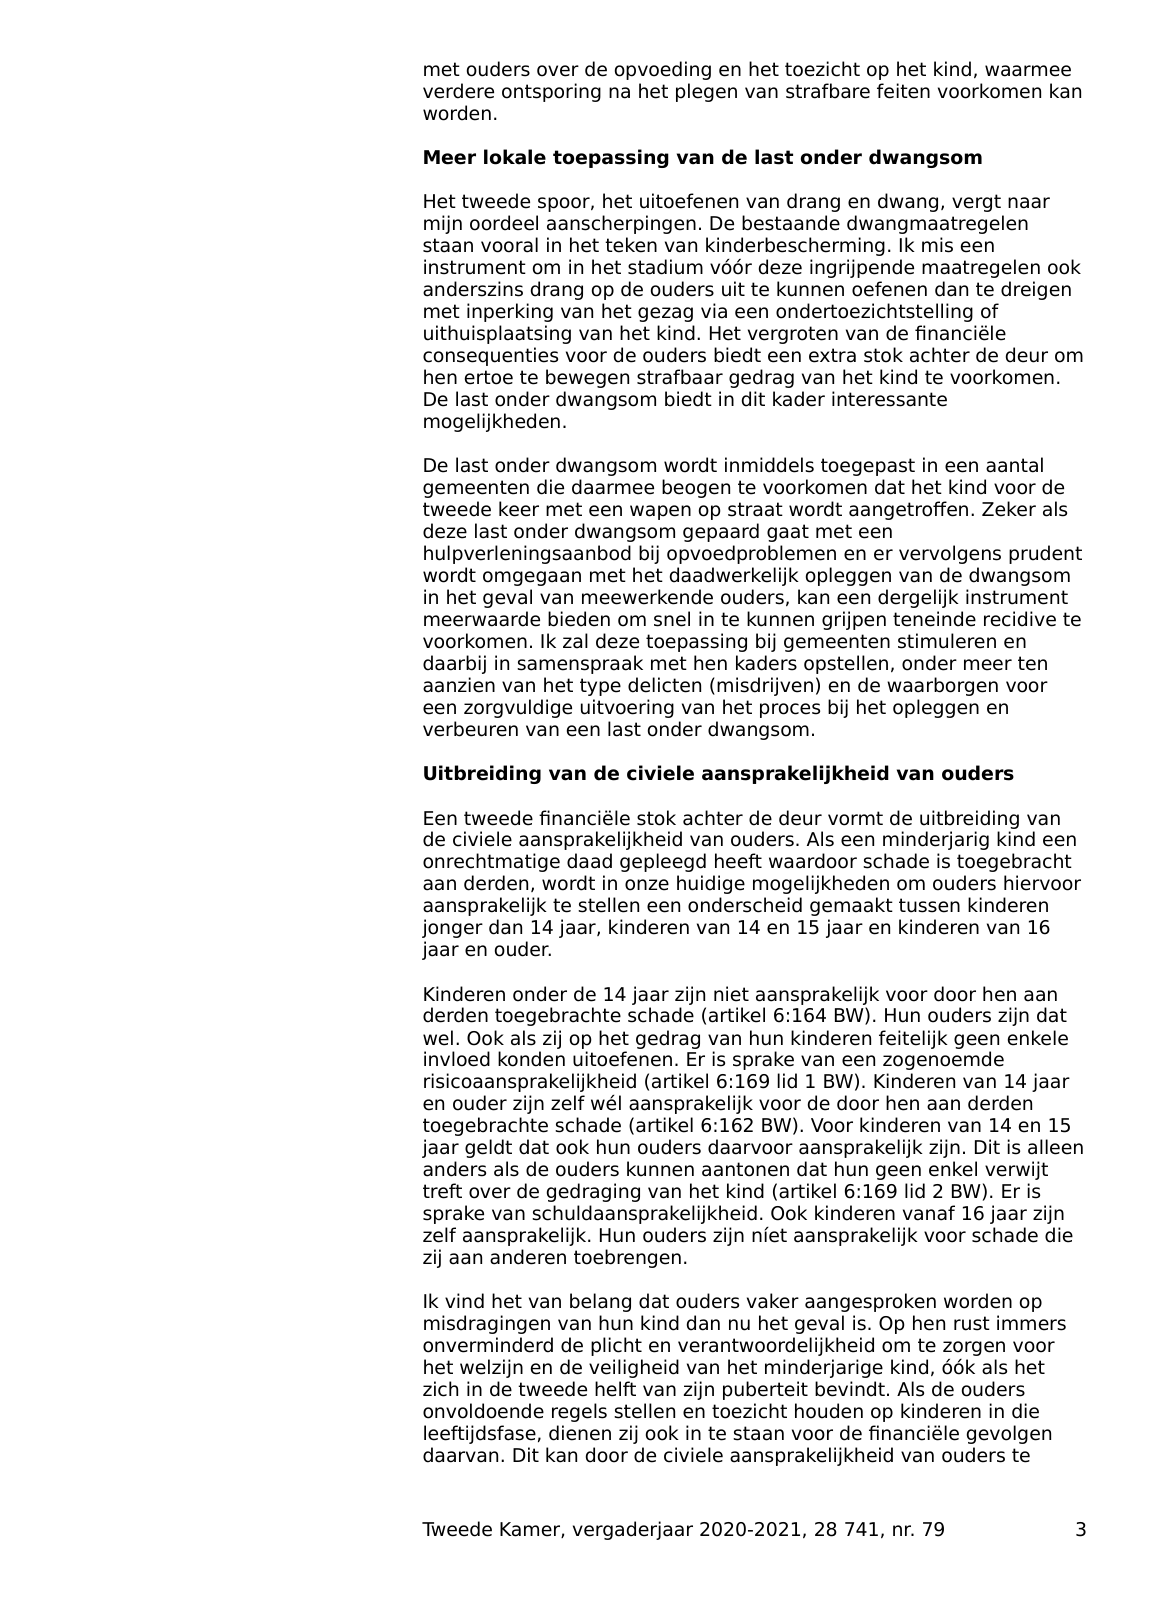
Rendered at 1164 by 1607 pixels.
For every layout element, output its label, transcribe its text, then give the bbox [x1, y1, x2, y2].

text Het tweede spoor, het uitoefenen van drang en dwang, vergt naar mijn oordeel aanscherpingen. De bestaande dwangmaatregelen staan vooral in het teken van kinderbescherming. Ik mis een instrument om in het stadium vóór deze ingrijpende maatregelen ook anderszins drang op de ouders uit te kunnen oefenen dan te dreigen met inperking van het gezag via een ondertoezichtstelling of uithuisplaatsing van het kind. Het vergroten van de financiële consequenties voor de ouders biedt een extra stok achter de deur om hen ertoe te bewegen strafbaar gedrag van het kind te voorkomen. De last onder dwangsom biedt in dit kader interessante mogelijkheden. [422, 191, 1087, 433]
subtitle Uitbreiding van de civiele aansprakelijkheid van ouders [422, 763, 1087, 785]
text De last onder dwangsom wordt inmiddels toegepast in een aantal gemeenten die daarmee beogen te voorkomen dat het kind voor de tweede keer met een wapen op straat wordt aangetroffen. Zeker als deze last onder dwangsom gepaard gaat met een hulpverleningsaanbod bij opvoedproblemen en er vervolgens prudent wordt omgegaan met het daadwerkelijk opleggen van de dwangsom in het geval van meewerkende ouders, kan een dergelijk instrument meerwaarde bieden om snel in te kunnen grijpen teneinde recidive te voorkomen. Ik zal deze toepassing bij gemeenten stimuleren en daarbij in samenspraak met hen kaders opstellen, onder meer ten aanzien van het type delicten (misdrijven) en de waarborgen voor een zorgvuldige uitvoering van het proces bij het opleggen en verbeuren van een last onder dwangsom. [422, 455, 1087, 741]
text Een tweede financiële stok achter de deur vormt de uitbreiding van de civiele aansprakelijkheid van ouders. Als een minderjarig kind een onrechtmatige daad gepleegd heeft waardoor schade is toegebracht aan derden, wordt in onze huidige mogelijkheden om ouders hiervoor aansprakelijk te stellen een onderscheid gemaakt tussen kinderen jonger dan 14 jaar, kinderen van 14 en 15 jaar en kinderen van 16 jaar en ouder. [422, 807, 1087, 961]
text Kinderen onder de 14 jaar zijn niet aansprakelijk voor door hen aan derden toegebrachte schade (artikel 6:164 BW). Hun ouders zijn dat wel. Ook als zij op het gedrag van hun kinderen feitelijk geen enkele invloed konden uitoefenen. Er is sprake van een zogenoemde risicoaansprakelijkheid (artikel 6:169 lid 1 BW). Kinderen van 14 jaar en ouder zijn zelf wél aansprakelijk voor de door hen aan derden toegebrachte schade (artikel 6:162 BW). Voor kinderen van 14 en 15 jaar geldt dat ook hun ouders daarvoor aansprakelijk zijn. Dit is alleen anders als de ouders kunnen aantonen dat hun geen enkel verwijt treft over de gedraging van het kind (artikel 6:169 lid 2 BW). Er is sprake van schuldaansprakelijkheid. Ook kinderen vanaf 16 jaar zijn zelf aansprakelijk. Hun ouders zijn níet aansprakelijk voor schade die zij aan anderen toebrengen. [422, 983, 1087, 1269]
subtitle Meer lokale toepassing van de last onder dwangsom [422, 147, 1087, 169]
text Ik vind het van belang dat ouders vaker aangesproken worden op misdragingen van hun kind dan nu het geval is. Op hen rust immers onverminderd de plicht en verantwoordelijkheid om te zorgen voor het welzijn en de veiligheid van het minderjarige kind, óók als het zich in de tweede helft van zijn puberteit bevindt. Als de ouders onvoldoende regels stellen en toezicht houden op kinderen in die leeftijdsfase, dienen zij ook in te staan voor de financiële gevolgen daarvan. Dit kan door de civiele aansprakelijkheid van ouders te [422, 1291, 1087, 1467]
text met ouders over de opvoeding en het toezicht op het kind, waarmee verdere ontsporing na het plegen van strafbare feiten voorkomen kan worden. [422, 59, 1087, 125]
